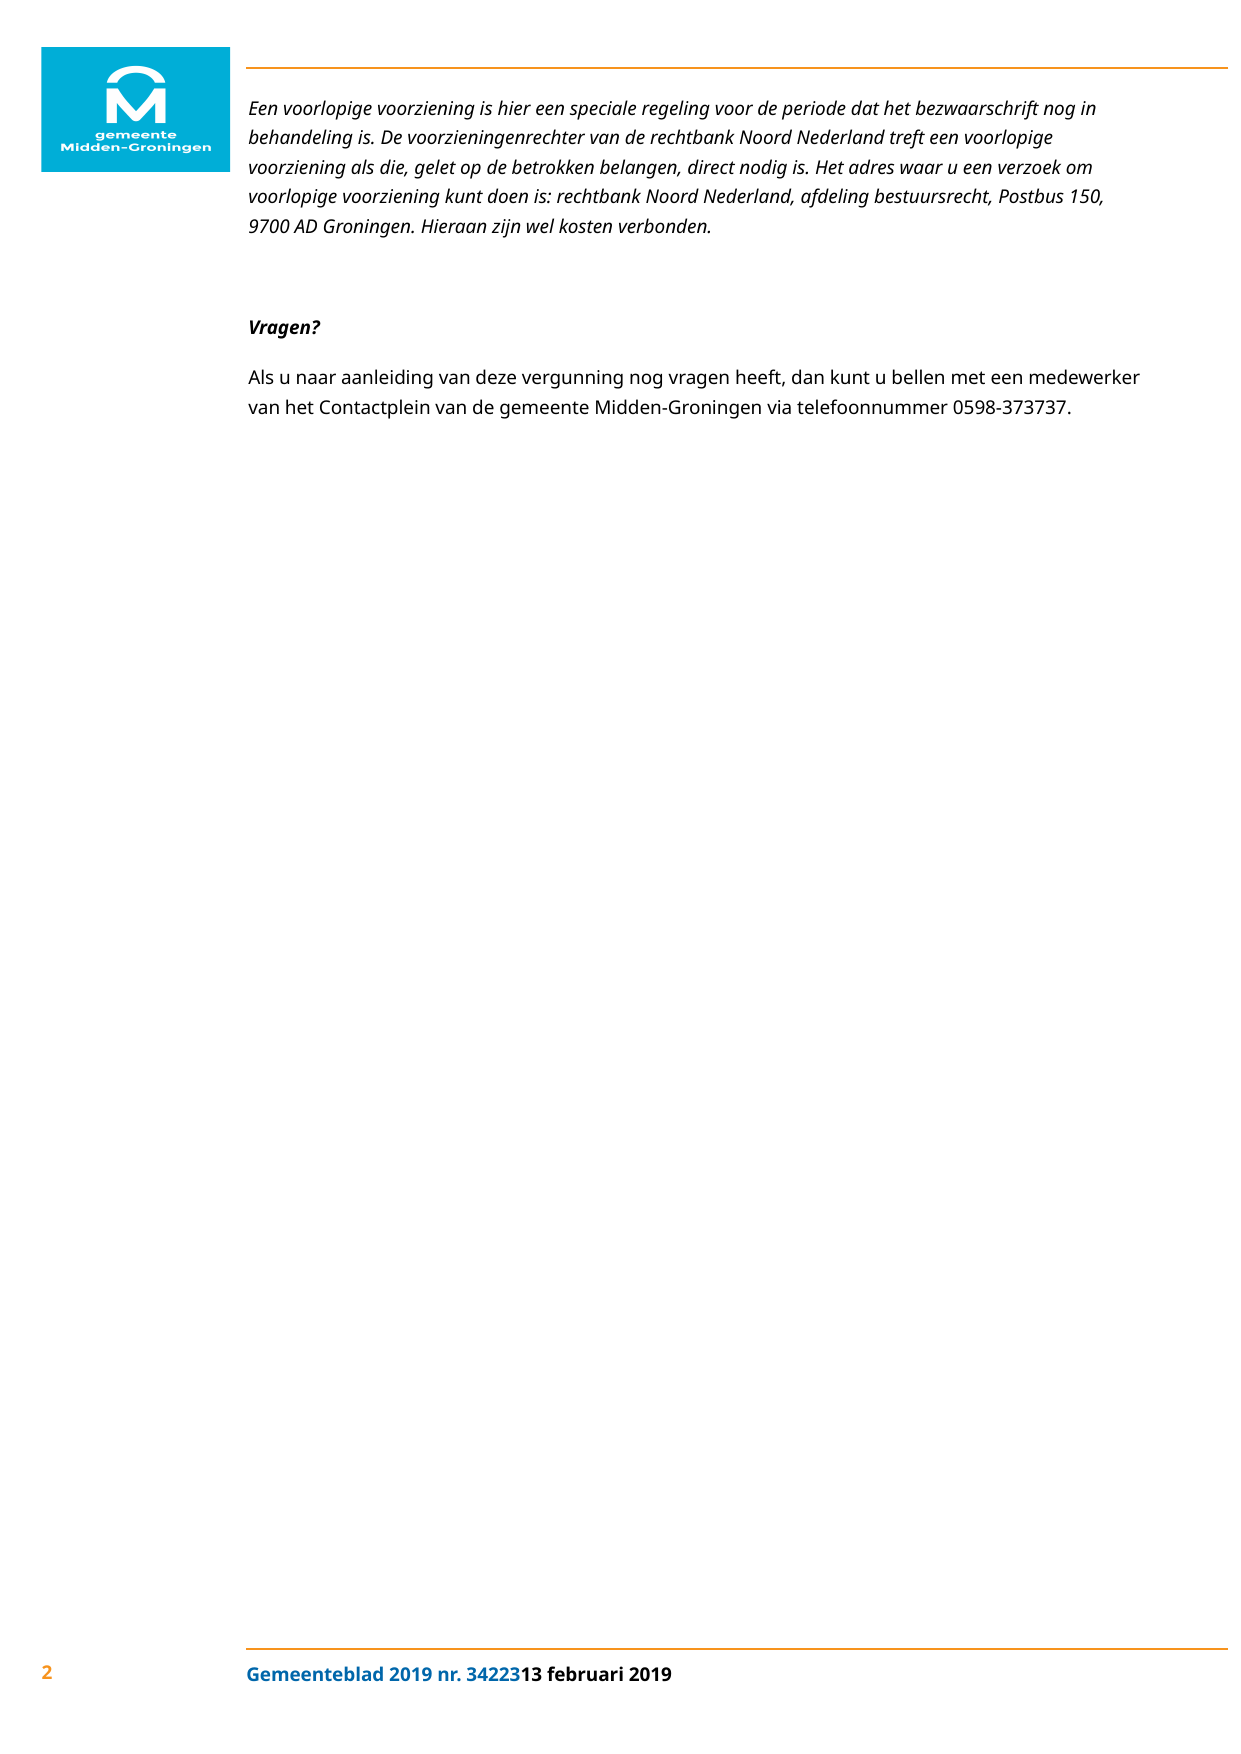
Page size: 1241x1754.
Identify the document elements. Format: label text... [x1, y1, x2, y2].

picture [108, 66, 164, 82]
text Een voorlopige voorziening is hier een speciale regeling voor de periode dat het bezwaarschrift nog in behandeling is. De voorzieningenrechter van de rechtbank Noord Nederland treft een voorlopige voorziening als die, gelet op de betrokken belangen, direct nodig is. Het adres waar u een verzoek om voorlopige voorziening kunt doen is: rechtbank Noord Nederland, afdeling bestuursrecht, Postbus 150, 9700 AD Groningen. Hieraan zijn wel kosten verbonden. [248, 95, 1152, 239]
text Als u naar aanleiding van deze vergunning nog vragen heeft, dan kunt u bellen met een medewerker van het Contactplein van de gemeente Midden-Groningen via telefoonnummer 0598-373737. [248, 364, 1152, 420]
picture [184, 146, 190, 153]
picture [107, 89, 165, 122]
text Vragen? [248, 314, 1152, 340]
